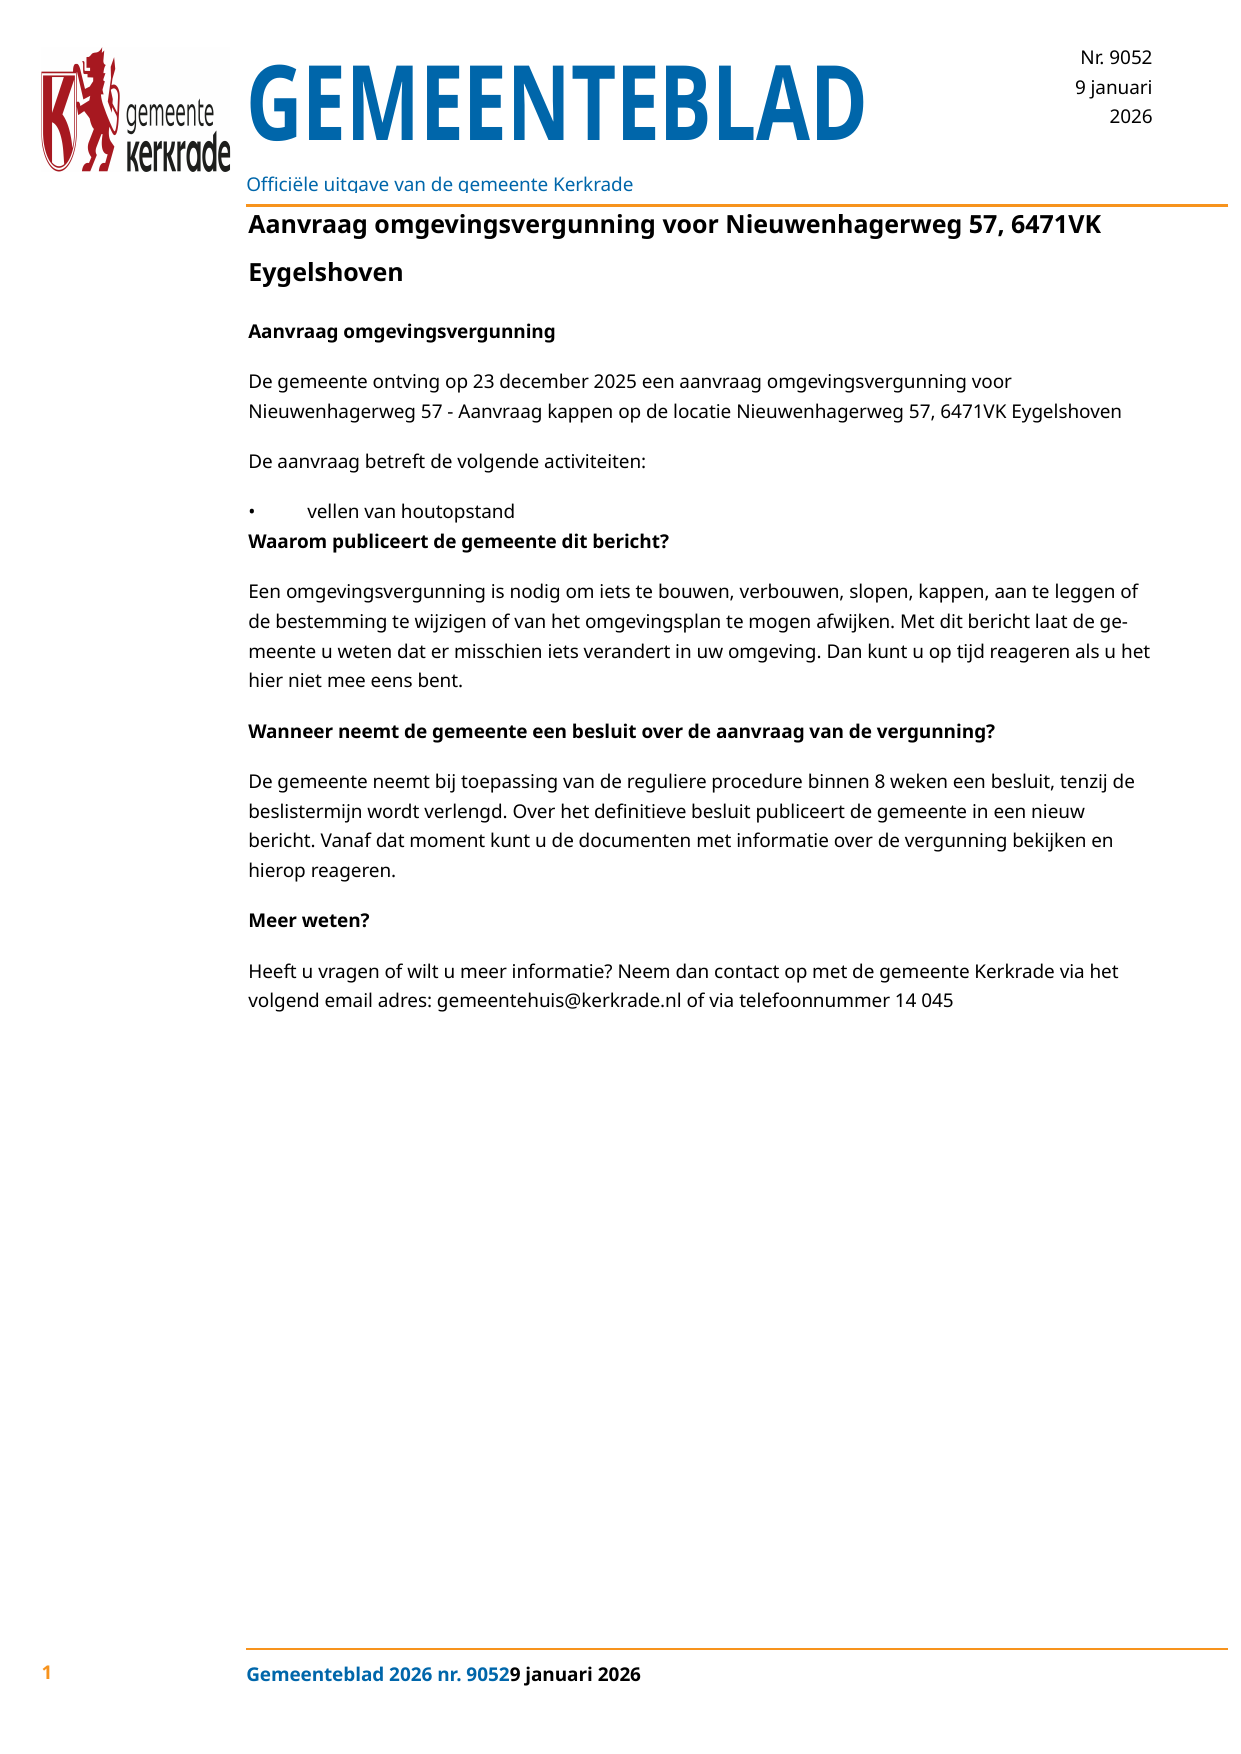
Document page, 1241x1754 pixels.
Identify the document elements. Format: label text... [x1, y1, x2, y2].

text Aanvraag omgevingsvergunning voor Nieuwenhagerweg 57, 6471VK Eygelshoven [248, 207, 1152, 288]
text Heeft u vragen of wilt u meer informatie? Neem dan contact op met de gemeente Kerkrade via het volgend email adres: gemeentehuis@kerkrade.nl of via telefoonnummer 14 045 [248, 958, 1152, 1013]
text Meer weten? [248, 907, 1152, 933]
text De gemeente ontving op 23 december 2025 een aanvraag omgevingsvergunning voor Nieuwenhagerweg 57 - Aanvraag kappen op de locatie Nieuwenhagerweg 57, 6471VK Eygelshoven [248, 368, 1152, 424]
text De gemeente neemt bij toepassing van de reguliere procedure binnen 8 weken een besluit, tenzij de beslistermijn wordt verlengd. Over het definitieve besluit publiceert de gemeente in een nieuw bericht. Vanaf dat moment kunt u de documenten met informatie over de vergunning bekijken en hierop reageren. [248, 768, 1152, 883]
text De aanvraag betreft de volgende activiteiten: [248, 448, 1152, 474]
picture [41, 47, 231, 172]
text Een omgevingsvergunning is nodig om iets te bouwen, verbouwen, slopen, kappen, aan te leggen of de bestemming te wijzigen of van het omgevingsplan te mogen afwijken. Met dit bericht laat de ge- meente u weten dat er misschien iets verandert in uw omgeving. Dan kunt u op tijd reageren als u het hier niet mee eens bent. [248, 579, 1152, 693]
text Waarom publiceert de gemeente dit bericht? [248, 528, 1152, 554]
text Wanneer neemt de gemeente een besluit over de aanvraag van de vergunning? [248, 718, 1152, 744]
list vellen van houtopstand [248, 499, 1152, 524]
text Aanvraag omgevingsvergunning [248, 318, 1152, 344]
